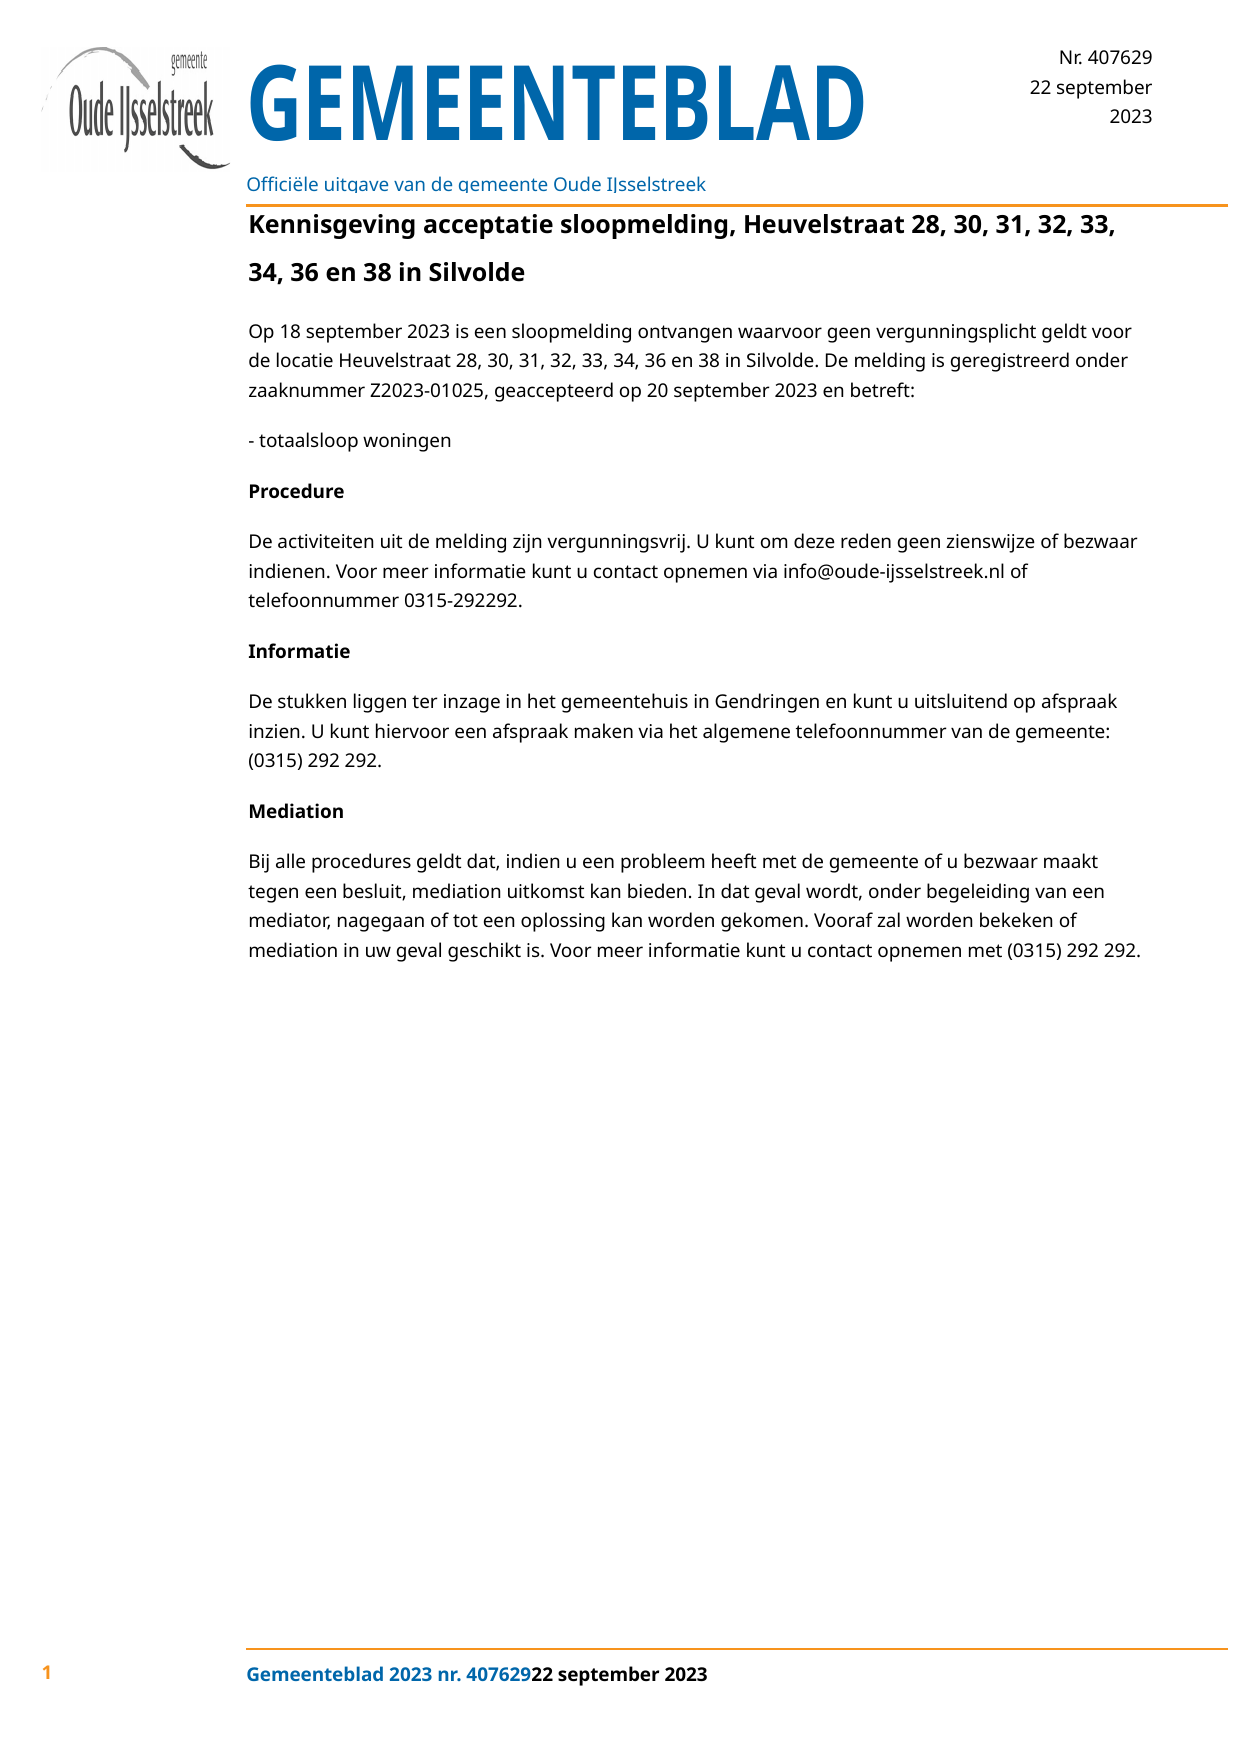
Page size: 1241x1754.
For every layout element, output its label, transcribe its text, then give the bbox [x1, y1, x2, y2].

text Mediation [248, 798, 1152, 824]
picture [41, 47, 231, 172]
text De activiteiten uit de melding zijn vergunningsvrij. U kunt om deze reden geen zienswijze of bezwaar indienen. Voor meer informatie kunt u contact opnemen via info@oude-ijsselstreek.nl of telefoonnummer 0315-292292. [248, 528, 1152, 613]
text Procedure [248, 478, 1152, 504]
text Bij alle procedures geldt dat, indien u een probleem heeft met de gemeente of u bezwaar maakt tegen een besluit, mediation uitkomst kan bieden. In dat geval wordt, onder begeleiding van een mediator, nagegaan of tot een oplossing kan worden gekomen. Vooraf zal worden bekeken of mediation in uw geval geschikt is. Voor meer informatie kunt u contact opnemen met (0315) 292 292. [248, 848, 1152, 963]
text Op 18 september 2023 is een sloopmelding ontvangen waarvoor geen vergunningsplicht geldt voor de locatie Heuvelstraat 28, 30, 31, 32, 33, 34, 36 en 38 in Silvolde. De melding is geregistreerd onder zaaknummer Z2023-01025, geaccepteerd op 20 september 2023 en betreft: [248, 318, 1152, 403]
text De stukken liggen ter inzage in het gemeentehuis in Gendringen en kunt u uitsluitend op afspraak inzien. U kunt hiervoor een afspraak maken via het algemene telefoonnummer van de gemeente: (0315) 292 292. [248, 688, 1152, 773]
text Kennisgeving acceptatie sloopmelding, Heuvelstraat 28, 30, 31, 32, 33, 34, 36 en 38 in Silvolde [248, 207, 1152, 288]
text - totaalsloop woningen [248, 427, 1152, 453]
text Informatie [248, 638, 1152, 664]
